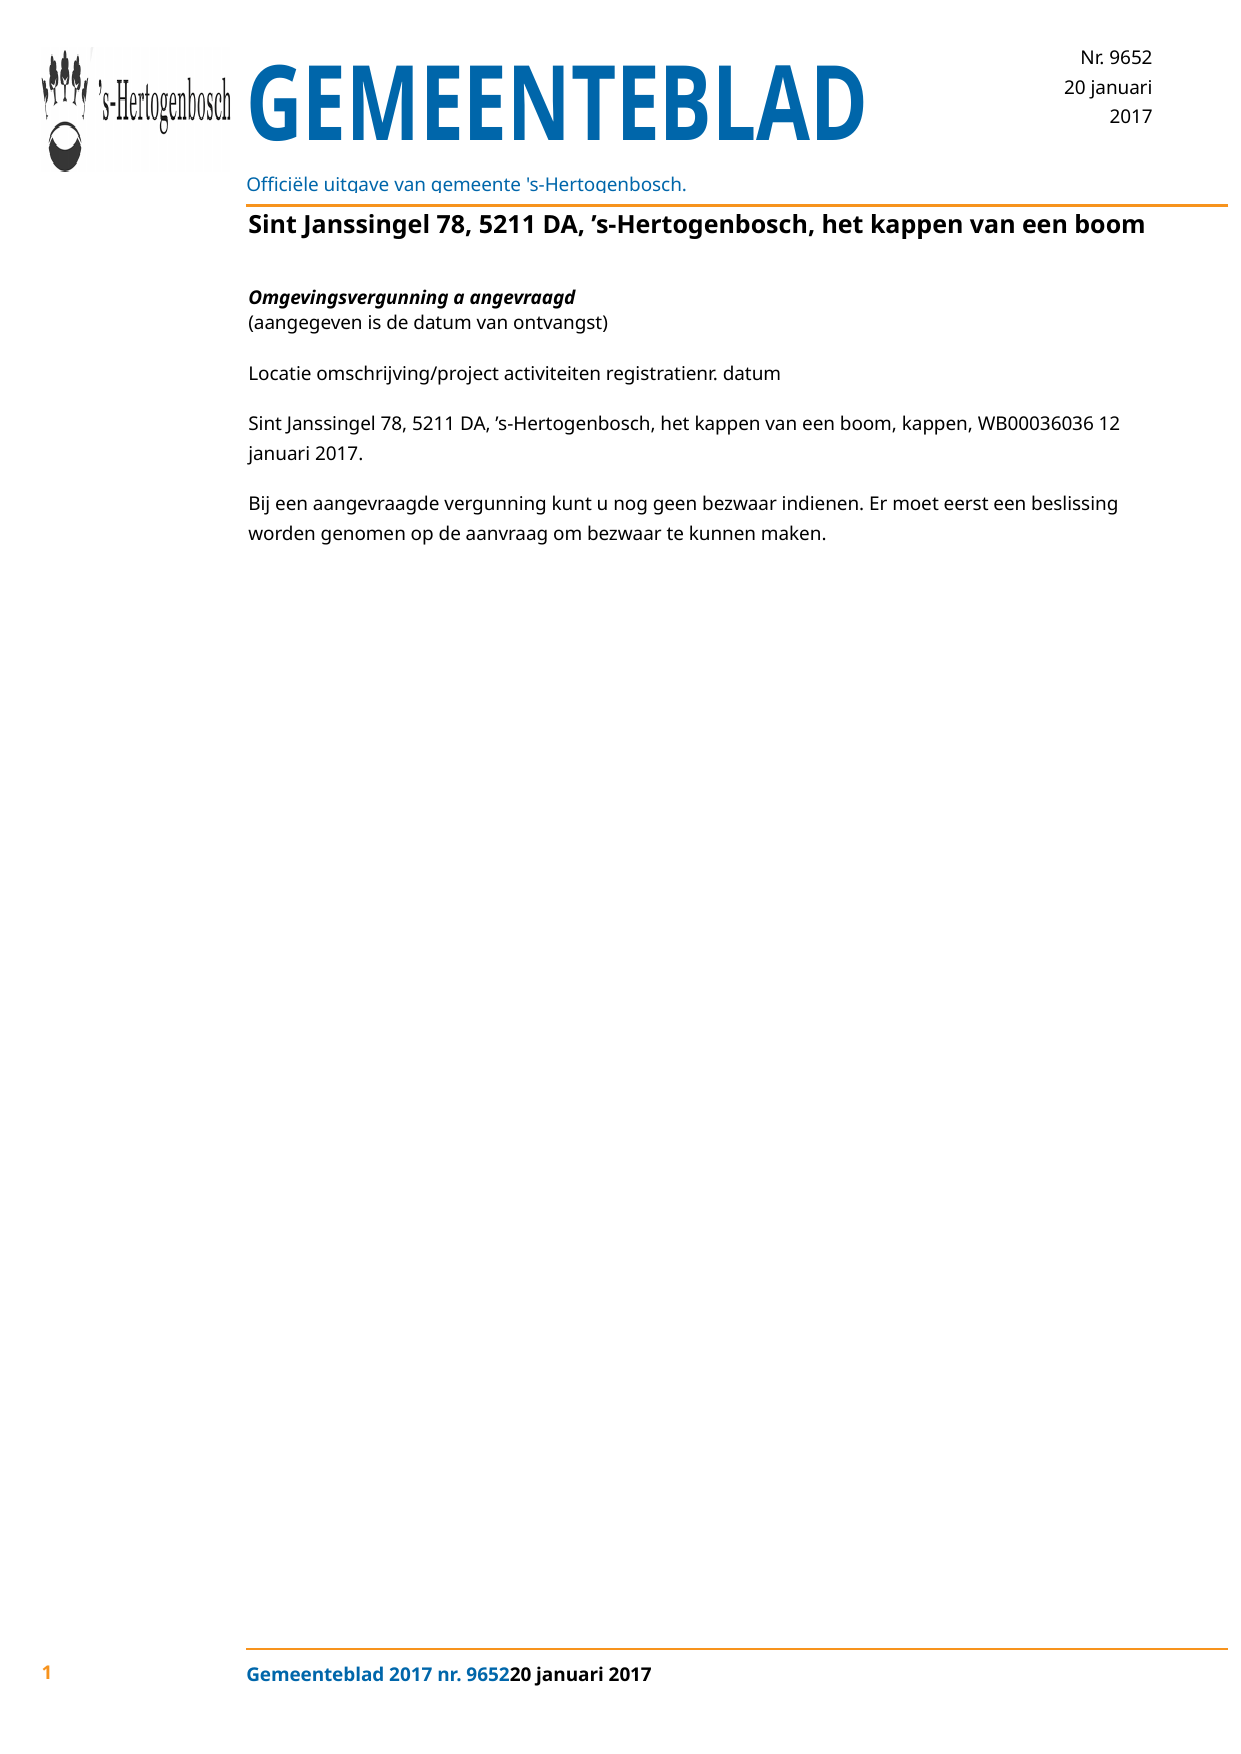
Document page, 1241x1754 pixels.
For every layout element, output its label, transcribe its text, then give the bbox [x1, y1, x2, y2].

text Omgevingsvergunning a angevraagd [248, 284, 1152, 309]
text Locatie omschrijving/project activiteiten registratienr. datum [248, 360, 1152, 386]
text Bij een aangevraagde vergunning kunt u nog geen bezwaar indienen. Er moet eerst een beslissing worden genomen op de aanvraag om bezwaar te kunnen maken. [248, 490, 1152, 546]
picture [41, 47, 231, 172]
text (aangegeven is de datum van ontvangst) [248, 309, 1152, 335]
text Sint Janssingel 78, 5211 DA, ’s-Hertogenbosch, het kappen van een boom, kappen, WB00036036 12 januari 2017. [248, 410, 1152, 466]
text Sint Janssingel 78, 5211 DA, ’s-Hertogenbosch, het kappen van een boom [248, 207, 1152, 241]
